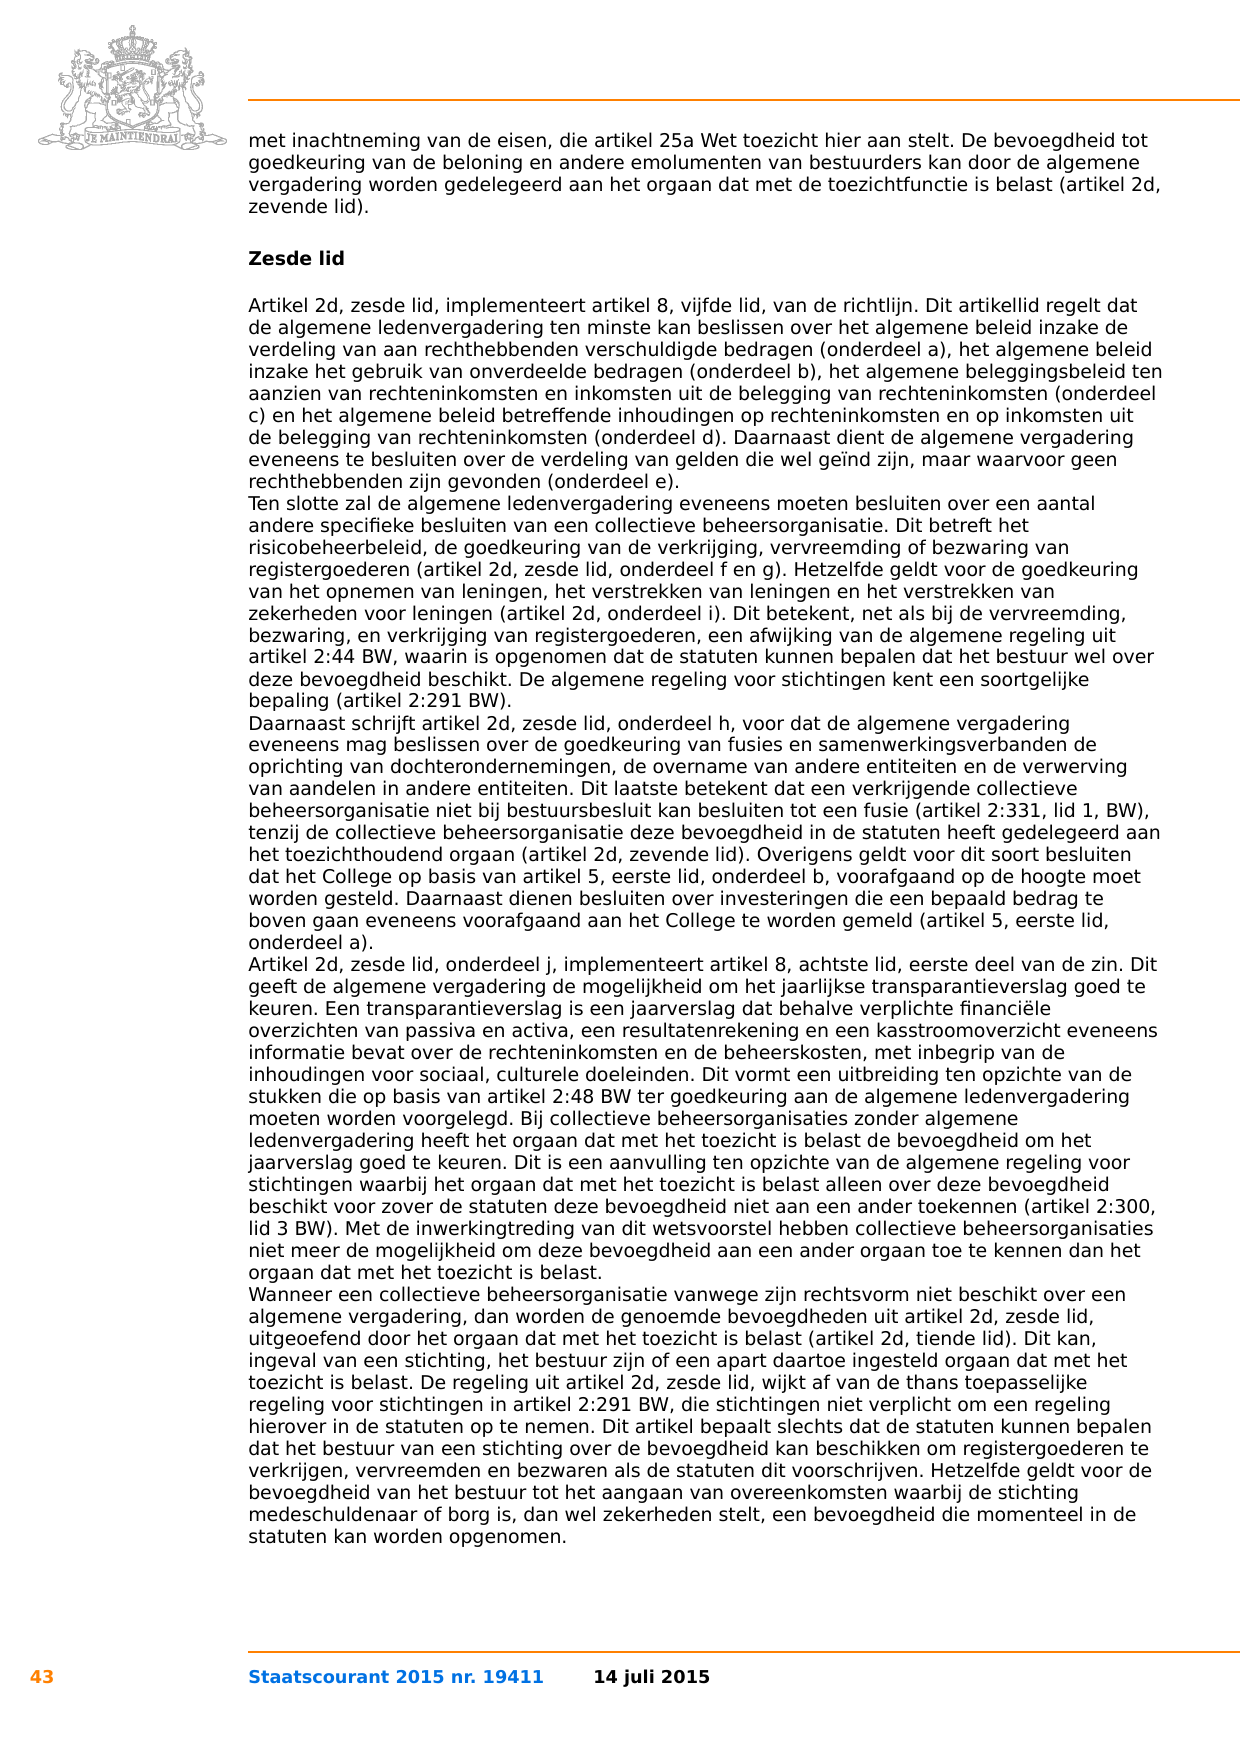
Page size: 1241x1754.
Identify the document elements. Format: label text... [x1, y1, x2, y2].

text Artikel 2d, zesde lid, onderdeel j, implementeert artikel 8, achtste lid, eerste deel van de zin. Dit geeft de algemene vergadering de mogelijkheid om het jaarlijkse transparantieverslag goed te keuren. Een transparantieverslag is een jaarverslag dat behalve verplichte financiële overzichten van passiva en activa, een resultatenrekening en een kasstroomoverzicht eveneens informatie bevat over de rechteninkomsten en de beheerskosten, met inbegrip van de inhoudingen voor sociaal, culturele doeleinden. Dit vormt een uitbreiding ten opzichte van de stukken die op basis van artikel 2:48 BW ter goedkeuring aan de algemene ledenvergadering moeten worden voorgelegd. Bij collectieve beheersorganisaties zonder algemene ledenvergadering heeft het orgaan dat met het toezicht is belast de bevoegdheid om het jaarverslag goed te keuren. Dit is een aanvulling ten opzichte van de algemene regeling voor stichtingen waarbij het orgaan dat met het toezicht is belast alleen over deze bevoegdheid beschikt voor zover de statuten deze bevoegdheid niet aan een ander toekennen (artikel 2:300, lid 3 BW). Met de inwerkingtreding van dit wetsvoorstel hebben collectieve beheersorganisaties niet meer de mogelijkheid om deze bevoegdheid aan een ander orgaan toe te kennen dan het orgaan dat met het toezicht is belast. [248, 954, 1163, 1284]
text Daarnaast schrijft artikel 2d, zesde lid, onderdeel h, voor dat de algemene vergadering eveneens mag beslissen over de goedkeuring van fusies en samenwerkingsverbanden de oprichting van dochterondernemingen, de overname van andere entiteiten en de verwerving van aandelen in andere entiteiten. Dit laatste betekent dat een verkrijgende collectieve beheersorganisatie niet bij bestuursbesluit kan besluiten tot een fusie (artikel 2:331, lid 1, BW), tenzij de collectieve beheersorganisatie deze bevoegdheid in de statuten heeft gedelegeerd aan het toezichthoudend orgaan (artikel 2d, zevende lid). Overigens geldt voor dit soort besluiten dat het College op basis van artikel 5, eerste lid, onderdeel b, voorafgaand op de hoogte moet worden gesteld. Daarnaast dienen besluiten over investeringen die een bepaald bedrag te boven gaan eveneens voorafgaand aan het College te worden gemeld (artikel 5, eerste lid, onderdeel a). [248, 712, 1163, 954]
text Ten slotte zal de algemene ledenvergadering eveneens moeten besluiten over een aantal andere specifieke besluiten van een collectieve beheersorganisatie. Dit betreft het risicobeheerbeleid, de goedkeuring van de verkrijging, vervreemding of bezwaring van registergoederen (artikel 2d, zesde lid, onderdeel f en g). Hetzelfde geldt voor de goedkeuring van het opnemen van leningen, het verstrekken van leningen en het verstrekken van zekerheden voor leningen (artikel 2d, onderdeel i). Dit betekent, net als bij de vervreemding, bezwaring, en verkrijging van registergoederen, een afwijking van de algemene regeling uit artikel 2:44 BW, waarin is opgenomen dat de statuten kunnen bepalen dat het bestuur wel over deze bevoegdheid beschikt. De algemene regeling voor stichtingen kent een soortgelijke bepaling (artikel 2:291 BW). [248, 493, 1163, 712]
text Artikel 2d, zesde lid, implementeert artikel 8, vijfde lid, van de richtlijn. Dit artikellid regelt dat de algemene ledenvergadering ten minste kan beslissen over het algemene beleid inzake de verdeling van aan rechthebbenden verschuldigde bedragen (onderdeel a), het algemene beleid inzake het gebruik van onverdeelde bedragen (onderdeel b), het algemene beleggingsbeleid ten aanzien van rechteninkomsten en inkomsten uit de belegging van rechteninkomsten (onderdeel c) en het algemene beleid betreffende inhoudingen op rechteninkomsten en op inkomsten uit de belegging van rechteninkomsten (onderdeel d). Daarnaast dient de algemene vergadering eveneens te besluiten over de verdeling van gelden die wel geïnd zijn, maar waarvoor geen rechthebbenden zijn gevonden (onderdeel e). [248, 295, 1163, 493]
subtitle Zesde lid [248, 248, 1163, 270]
text Wanneer een collectieve beheersorganisatie vanwege zijn rechtsvorm niet beschikt over een algemene vergadering, dan worden de genoemde bevoegdheden uit artikel 2d, zesde lid, uitgeoefend door het orgaan dat met het toezicht is belast (artikel 2d, tiende lid). Dit kan, ingeval van een stichting, het bestuur zijn of een apart daartoe ingesteld orgaan dat met het toezicht is belast. De regeling uit artikel 2d, zesde lid, wijkt af van de thans toepasselijke regeling voor stichtingen in artikel 2:291 BW, die stichtingen niet verplicht om een regeling hierover in de statuten op te nemen. Dit artikel bepaalt slechts dat de statuten kunnen bepalen dat het bestuur van een stichting over de bevoegdheid kan beschikken om registergoederen te verkrijgen, vervreemden en bezwaren als de statuten dit voorschrijven. Hetzelfde geldt voor de bevoegdheid van het bestuur tot het aangaan van overeenkomsten waarbij de stichting medeschuldenaar of borg is, dan wel zekerheden stelt, een bevoegdheid die momenteel in de statuten kan worden opgenomen. [248, 1284, 1163, 1548]
text met inachtneming van de eisen, die artikel 25a Wet toezicht hier aan stelt. De bevoegdheid tot goedkeuring van de beloning en andere emolumenten van bestuurders kan door de algemene vergadering worden gedelegeerd aan het orgaan dat met de toezichtfunctie is belast (artikel 2d, zevende lid). [248, 130, 1163, 218]
picture [38, 25, 227, 150]
